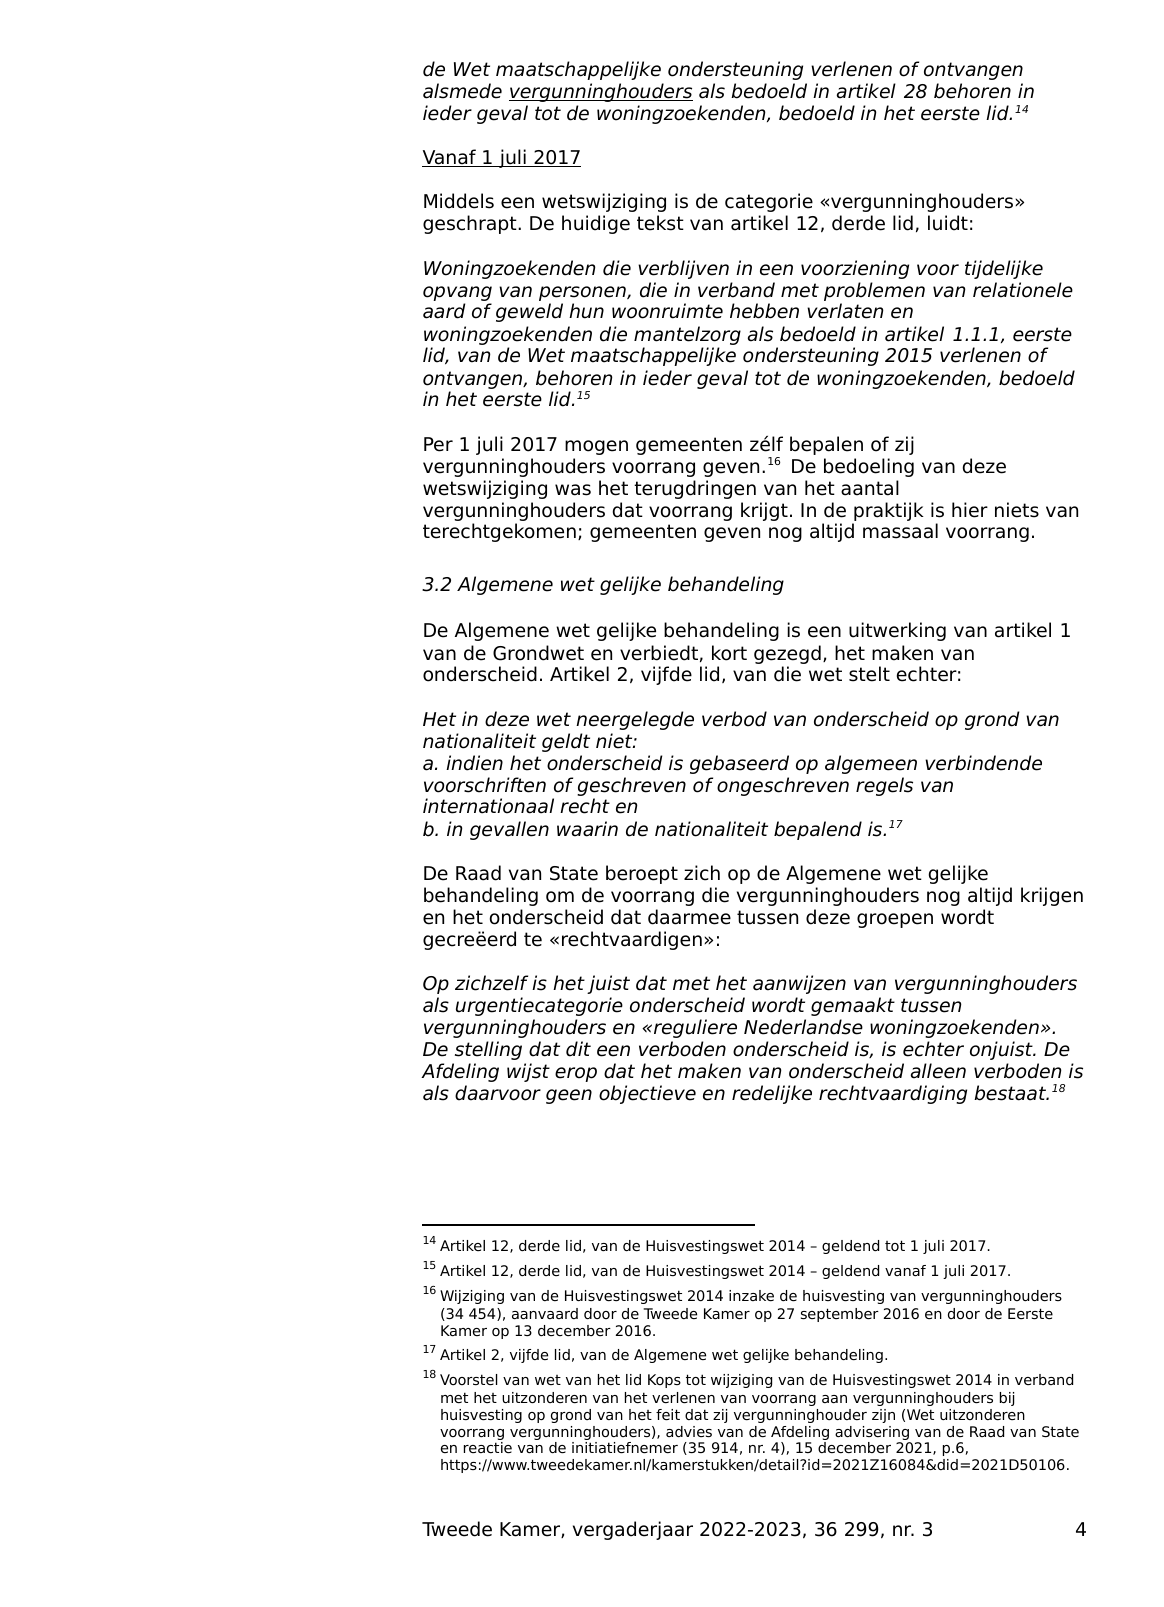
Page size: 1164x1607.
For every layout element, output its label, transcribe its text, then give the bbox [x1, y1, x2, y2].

text Artikel 12, derde lid, van de Huisvestingswet 2014 – geldend vanaf 1 juli 2017. [422, 1259, 1087, 1281]
text Op zichzelf is het juist dat met het aanwijzen van vergunninghouders als urgentiecategorie onderscheid wordt gemaakt tussen vergunninghouders en «reguliere Nederlandse woningzoekenden». De stelling dat dit een verboden onderscheid is, is echter onjuist. De Afdeling wijst erop dat het maken van onderscheid alleen verboden is als daarvoor geen objectieve en redelijke rechtvaardiging bestaat. [422, 973, 1087, 1104]
subtitle Vanaf 1 juli 2017 [422, 147, 1087, 169]
text b. in gevallen waarin de nationaliteit bepalend is. [422, 818, 1087, 840]
text Per 1 juli 2017 mogen gemeenten zélf bepalen of zij vergunninghouders voorrang geven. De bedoeling van deze wetswijziging was het terugdringen van het aantal vergunninghouders dat voorrang krijgt. In de praktijk is hier niets van terechtgekomen; gemeenten geven nog altijd massaal voorrang. [422, 433, 1087, 543]
text de Wet maatschappelijke ondersteuning verlenen of ontvangen alsmede vergunninghouders als bedoeld in artikel 28 behoren in ieder geval tot de woningzoekenden, bedoeld in het eerste lid. [422, 59, 1087, 125]
text De Algemene wet gelijke behandeling is een uitwerking van artikel 1 van de Grondwet en verbiedt, kort gezegd, het maken van onderscheid. Artikel 2, vijfde lid, van die wet stelt echter: [422, 620, 1087, 686]
text Het in deze wet neergelegde verbod van onderscheid op grond van nationaliteit geldt niet: [422, 708, 1087, 752]
text Wijziging van de Huisvestingswet 2014 inzake de huisvesting van vergunninghouders (34 454), aanvaard door de Tweede Kamer op 27 september 2016 en door de Eerste Kamer op 13 december 2016. [422, 1284, 1087, 1340]
text De Raad van State beroept zich op de Algemene wet gelijke behandeling om de voorrang die vergunninghouders nog altijd krijgen en het onderscheid dat daarmee tussen deze groepen wordt gecreëerd te «rechtvaardigen»: [422, 863, 1087, 951]
text a. indien het onderscheid is gebaseerd op algemeen verbindende voorschriften of geschreven of ongeschreven regels van internationaal recht en [422, 752, 1087, 818]
text Voorstel van wet van het lid Kops tot wijziging van de Huisvestingswet 2014 in verband met het uitzonderen van het verlenen van voorrang aan vergunninghouders bij huisvesting op grond van het feit dat zij vergunninghouder zijn (Wet uitzonderen voorrang vergunninghouders), advies van de Afdeling advisering van de Raad van State en reactie van de initiatiefnemer (35 914, nr. 4), 15 december 2021, p.6, https://www.tweedekamer.nl/kamerstukken/detail?id=2021Z16084&did=2021D50106. [422, 1368, 1087, 1474]
subtitle 3.2 Algemene wet gelijke behandeling [422, 573, 1087, 595]
text Artikel 2, vijfde lid, van de Algemene wet gelijke behandeling. [422, 1343, 1087, 1365]
text Artikel 12, derde lid, van de Huisvestingswet 2014 – geldend tot 1 juli 2017. [422, 1234, 1087, 1256]
text Woningzoekenden die verblijven in een voorziening voor tijdelijke opvang van personen, die in verband met problemen van relationele aard of geweld hun woonruimte hebben verlaten en woningzoekenden die mantelzorg als bedoeld in artikel 1.1.1, eerste lid, van de Wet maatschappelijke ondersteuning 2015 verlenen of ontvangen, behoren in ieder geval tot de woningzoekenden, bedoeld in het eerste lid. [422, 257, 1087, 411]
text Middels een wetswijziging is de categorie «vergunninghouders» geschrapt. De huidige tekst van artikel 12, derde lid, luidt: [422, 191, 1087, 235]
